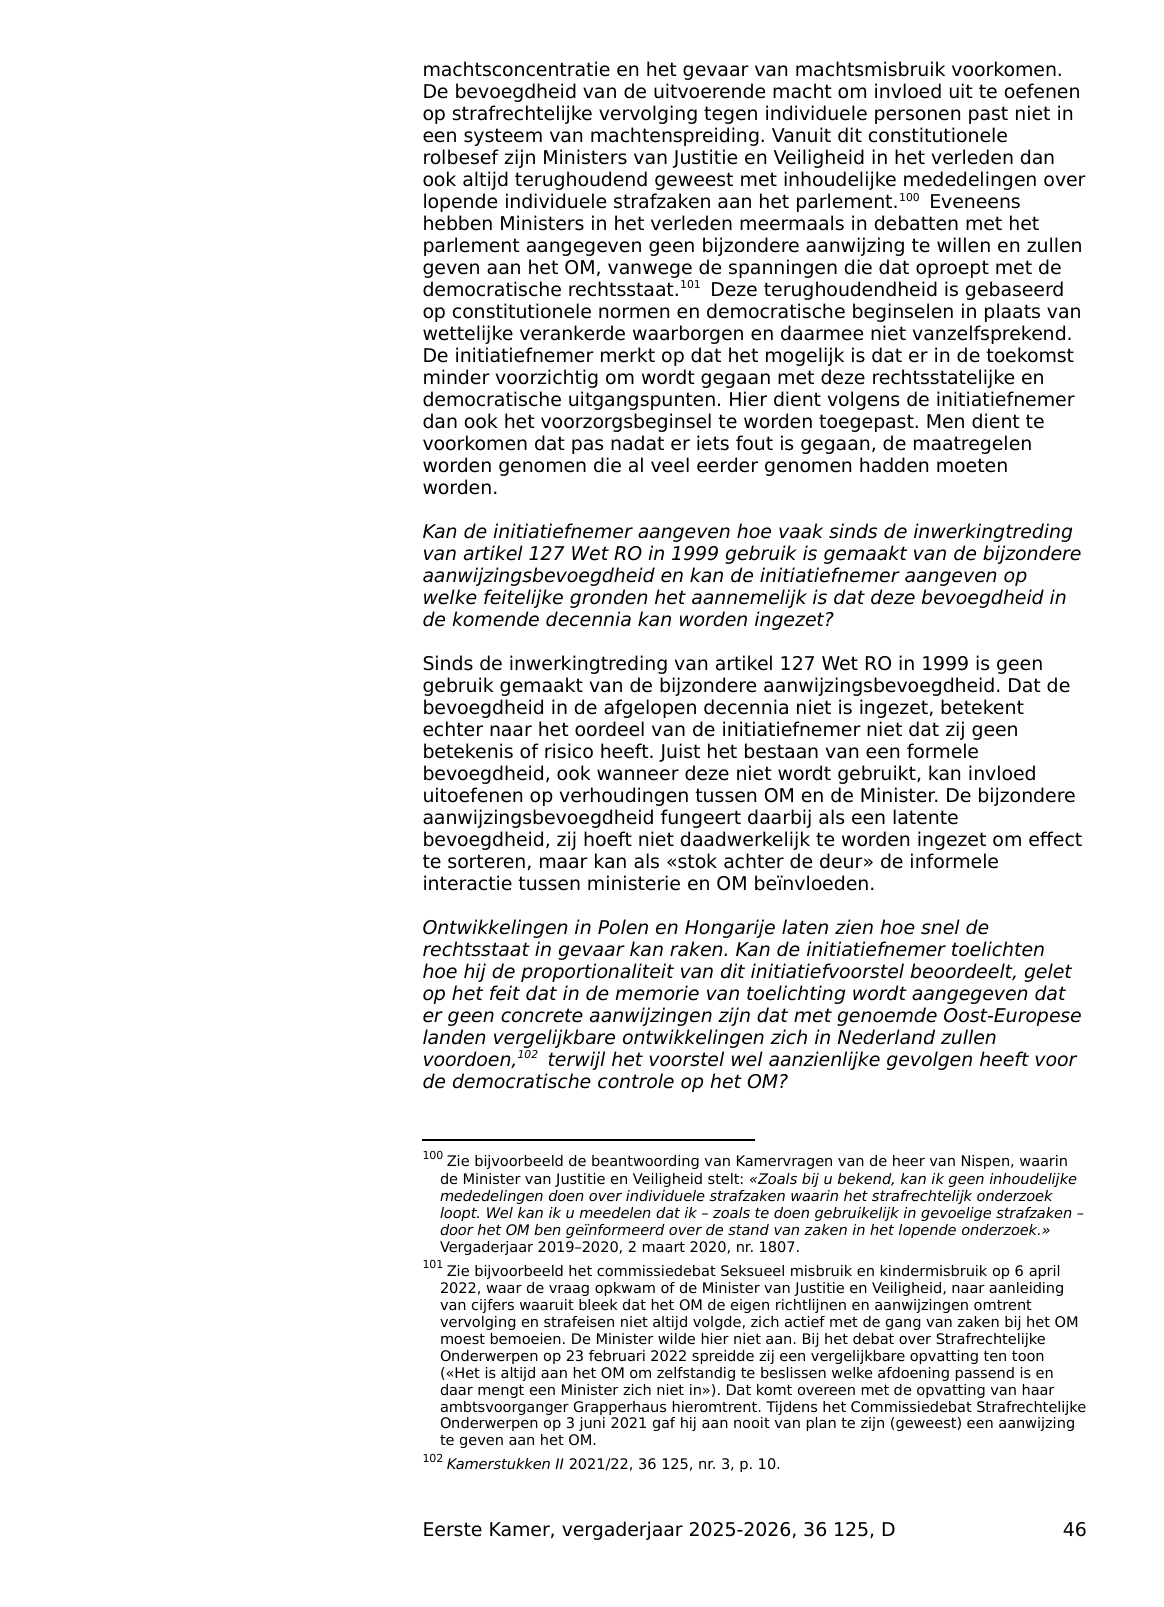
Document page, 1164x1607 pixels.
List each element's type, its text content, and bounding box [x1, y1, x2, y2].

text Ontwikkelingen in Polen en Hongarije laten zien hoe snel de rechtsstaat in gevaar kan raken. Kan de initiatiefnemer toelichten hoe hij de proportionaliteit van dit initiatiefvoorstel beoordeelt, gelet op het feit dat in de memorie van toelichting wordt aangegeven dat er geen concrete aanwijzingen zijn dat met genoemde Oost-Europese landen vergelijkbare ontwikkelingen zich in Nederland zullen voordoen, terwijl het voorstel wel aanzienlijke gevolgen heeft voor de democratische controle op het OM? [422, 917, 1087, 1093]
text machtsconcentratie en het gevaar van machtsmisbruik voorkomen. De bevoegdheid van de uitvoerende macht om invloed uit te oefenen op strafrechtelijke vervolging tegen individuele personen past niet in een systeem van machtenspreiding. Vanuit dit constitutionele rolbesef zijn Ministers van Justitie en Veiligheid in het verleden dan ook altijd terughoudend geweest met inhoudelijke mededelingen over lopende individuele strafzaken aan het parlement. Eveneens hebben Ministers in het verleden meermaals in debatten met het parlement aangegeven geen bijzondere aanwijzing te willen en zullen geven aan het OM, vanwege de spanningen die dat oproept met de democratische rechtsstaat. Deze terughoudendheid is gebaseerd op constitutionele normen en democratische beginselen in plaats van wettelijke verankerde waarborgen en daarmee niet vanzelfsprekend. De initiatiefnemer merkt op dat het mogelijk is dat er in de toekomst minder voorzichtig om wordt gegaan met deze rechtsstatelijke en democratische uitgangspunten. Hier dient volgens de initiatiefnemer dan ook het voorzorgsbeginsel te worden toegepast. Men dient te voorkomen dat pas nadat er iets fout is gegaan, de maatregelen worden genomen die al veel eerder genomen hadden moeten worden. [422, 59, 1087, 499]
text Sinds de inwerkingtreding van artikel 127 Wet RO in 1999 is geen gebruik gemaakt van de bijzondere aanwijzingsbevoegdheid. Dat de bevoegdheid in de afgelopen decennia niet is ingezet, betekent echter naar het oordeel van de initiatiefnemer niet dat zij geen betekenis of risico heeft. Juist het bestaan van een formele bevoegdheid, ook wanneer deze niet wordt gebruikt, kan invloed uitoefenen op verhoudingen tussen OM en de Minister. De bijzondere aanwijzingsbevoegdheid fungeert daarbij als een latente bevoegdheid, zij hoeft niet daadwerkelijk te worden ingezet om effect te sorteren, maar kan als «stok achter de deur» de informele interactie tussen ministerie en OM beïnvloeden. [422, 653, 1087, 895]
text Kan de initiatiefnemer aangeven hoe vaak sinds de inwerkingtreding van artikel 127 Wet RO in 1999 gebruik is gemaakt van de bijzondere aanwijzingsbevoegdheid en kan de initiatiefnemer aangeven op welke feitelijke gronden het aannemelijk is dat deze bevoegdheid in de komende decennia kan worden ingezet? [422, 521, 1087, 631]
text Zie bijvoorbeeld het commissiedebat Seksueel misbruik en kindermisbruik op 6 april 2022, waar de vraag opkwam of de Minister van Justitie en Veiligheid, naar aanleiding van cijfers waaruit bleek dat het OM de eigen richtlijnen en aanwijzingen omtrent vervolging en strafeisen niet altijd volgde, zich actief met de gang van zaken bij het OM moest bemoeien. De Minister wilde hier niet aan. Bij het debat over Strafrechtelijke Onderwerpen op 23 februari 2022 spreidde zij een vergelijkbare opvatting ten toon («Het is altijd aan het OM om zelfstandig te beslissen welke afdoening passend is en daar mengt een Minister zich niet in»). Dat komt overeen met de opvatting van haar ambtsvoorganger Grapperhaus hieromtrent. Tijdens het Commissiedebat Strafrechtelijke Onderwerpen op 3 juni 2021 gaf hij aan nooit van plan te zijn (geweest) een aanwijzing te geven aan het OM. [422, 1258, 1087, 1449]
text Kamerstukken II 2021/22, 36 125, nr. 3, p. 10. [422, 1452, 1087, 1474]
text Zie bijvoorbeeld de beantwoording van Kamervragen van de heer van Nispen, waarin de Minister van Justitie en Veiligheid stelt: «Zoals bij u bekend, kan ik geen inhoudelijke mededelingen doen over individuele strafzaken waarin het strafrechtelijk onderzoek loopt. Wel kan ik u meedelen dat ik – zoals te doen gebruikelijk in gevoelige strafzaken – door het OM ben geïnformeerd over de stand van zaken in het lopende onderzoek.» Vergaderjaar 2019–2020, 2 maart 2020, nr. 1807. [422, 1149, 1087, 1256]
